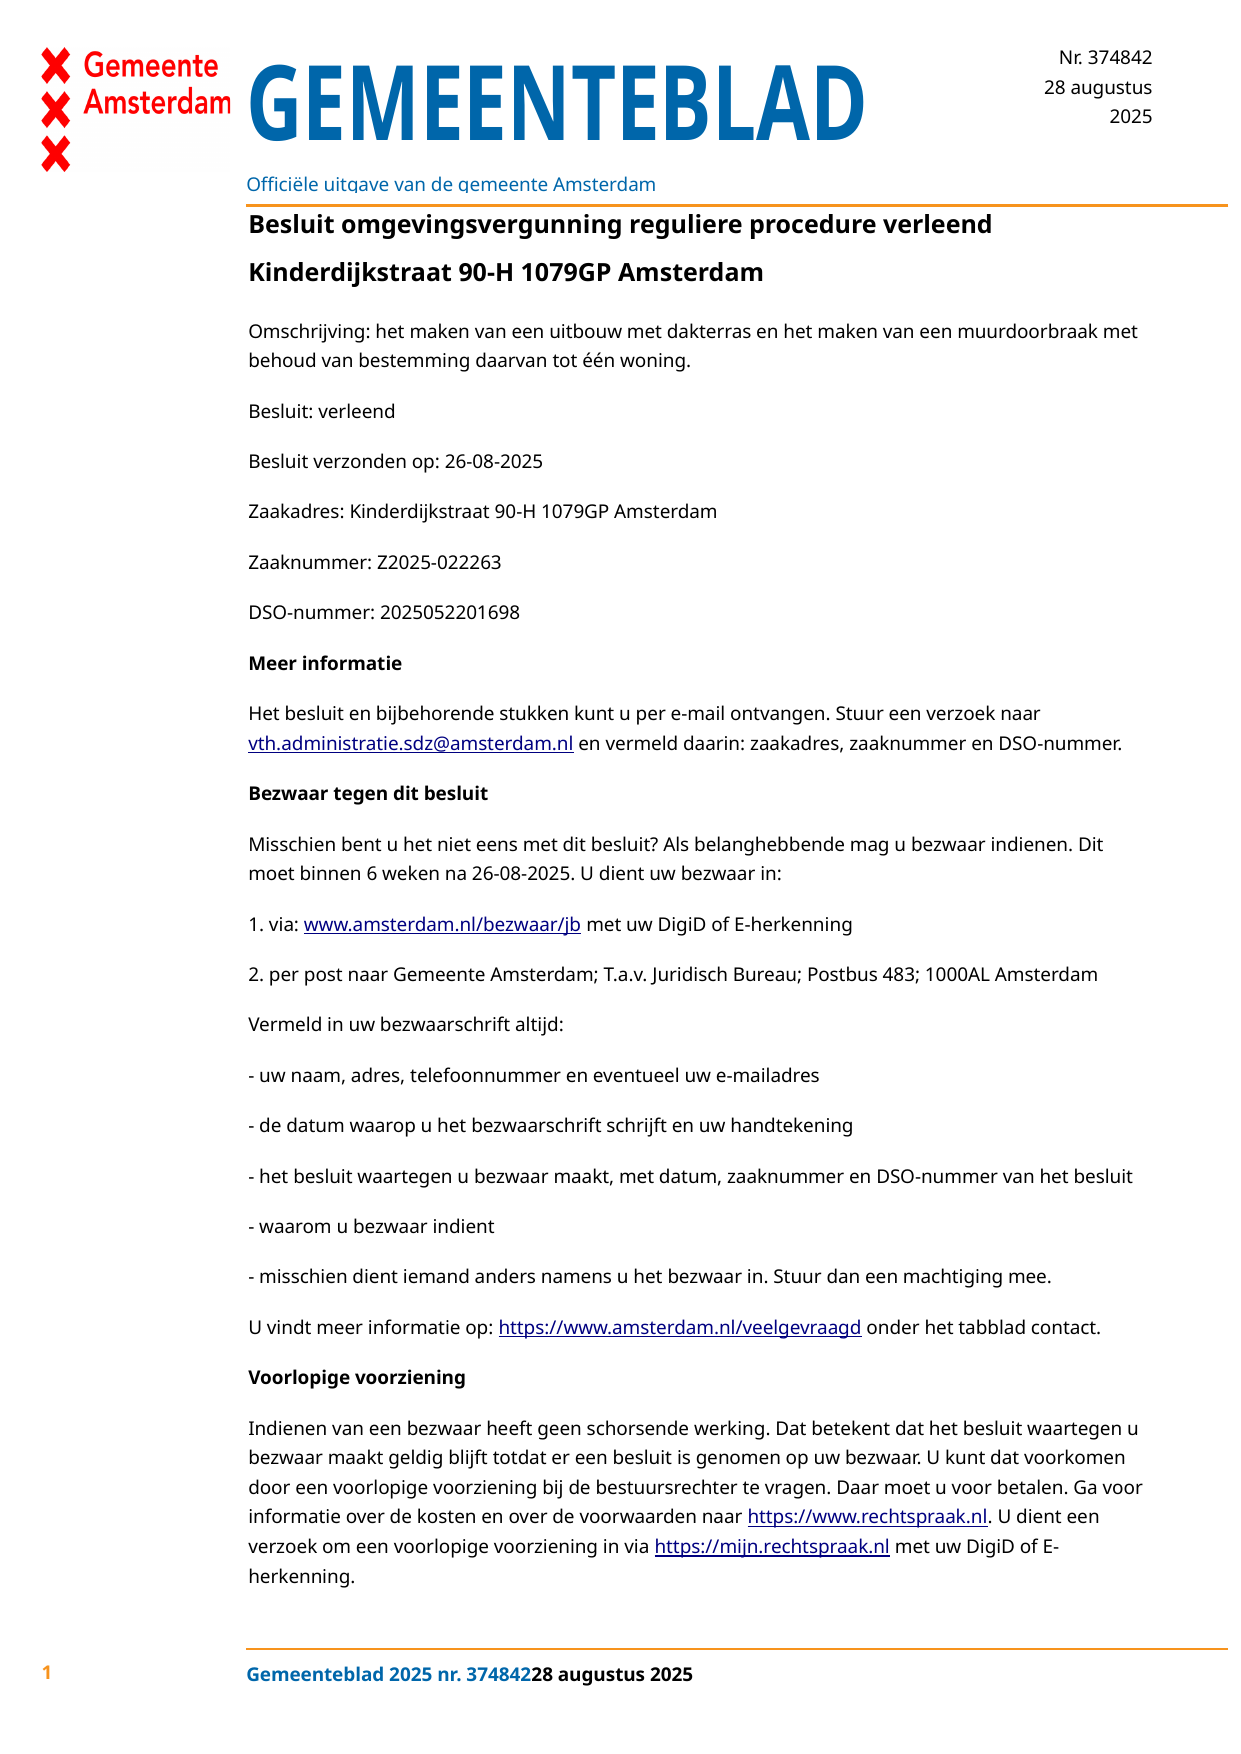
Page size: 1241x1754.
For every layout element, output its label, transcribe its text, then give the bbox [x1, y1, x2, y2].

text 2. per post naar Gemeente Amsterdam; T.a.v. Juridisch Bureau; Postbus 483; 1000AL Amsterdam [248, 961, 1152, 987]
text U vindt meer informatie op: https://www.amsterdam.nl/veelgevraagd onder het tabblad contact. [248, 1314, 1152, 1340]
text DSO-nummer: 2025052201698 [248, 599, 1152, 625]
text Voorlopige voorziening [248, 1364, 1152, 1390]
text - misschien dient iemand anders namens u het bezwaar in. Stuur dan een machtiging mee. [248, 1264, 1152, 1289]
text Misschien bent u het niet eens met dit besluit? Als belanghebbende mag u bezwaar indienen. Dit moet binnen 6 weken na 26-08-2025. U dient uw bezwaar in: [248, 831, 1152, 886]
text Besluit omgevingsvergunning reguliere procedure verleend Kinderdijkstraat 90-H 1079GP Amsterdam [248, 207, 1152, 288]
text Omschrijving: het maken van een uitbouw met dakterras en het maken van een muurdoorbraak met behoud van bestemming daarvan tot één woning. [248, 318, 1152, 373]
text Het besluit en bijbehorende stukken kunt u per e-mail ontvangen. Stuur een verzoek naar vth.administratie.sdz@amsterdam.nl en vermeld daarin: zaakadres, zaaknummer en DSO-nummer. [248, 700, 1152, 756]
text - uw naam, adres, telefoonnummer en eventueel uw e-mailadres [248, 1062, 1152, 1088]
text Vermeld in uw bezwaarschrift altijd: [248, 1012, 1152, 1037]
text 1. via: www.amsterdam.nl/bezwaar/jb met uw DigiD of E-herkenning [248, 911, 1152, 937]
text - het besluit waartegen u bezwaar maakt, met datum, zaaknummer en DSO-nummer van het besluit [248, 1163, 1152, 1189]
text Meer informatie [248, 650, 1152, 676]
text - waarom u bezwaar indient [248, 1213, 1152, 1239]
text Indienen van een bezwaar heeft geen schorsende werking. Dat betekent dat het besluit waartegen u bezwaar maakt geldig blijft totdat er een besluit is genomen op uw bezwaar. U kunt dat voorkomen door een voorlopige voorziening bij de bestuursrechter te vragen. Daar moet u voor betalen. Ga voor informatie over de kosten en over de voorwaarden naar https://www.rechtspraak.nl. U dient een verzoek om een voorlopige voorziening in via https://mijn.rechtspraak.nl met uw DigiD of E-herkenning. [248, 1415, 1152, 1589]
text Zaakadres: Kinderdijkstraat 90-H 1079GP Amsterdam [248, 499, 1152, 524]
text Zaaknummer: Z2025-022263 [248, 549, 1152, 575]
text - de datum waarop u het bezwaarschrift schrijft en uw handtekening [248, 1112, 1152, 1138]
text Besluit verzonden op: 26-08-2025 [248, 448, 1152, 474]
text Besluit: verleend [248, 398, 1152, 424]
picture [41, 47, 231, 172]
text Bezwaar tegen dit besluit [248, 780, 1152, 806]
